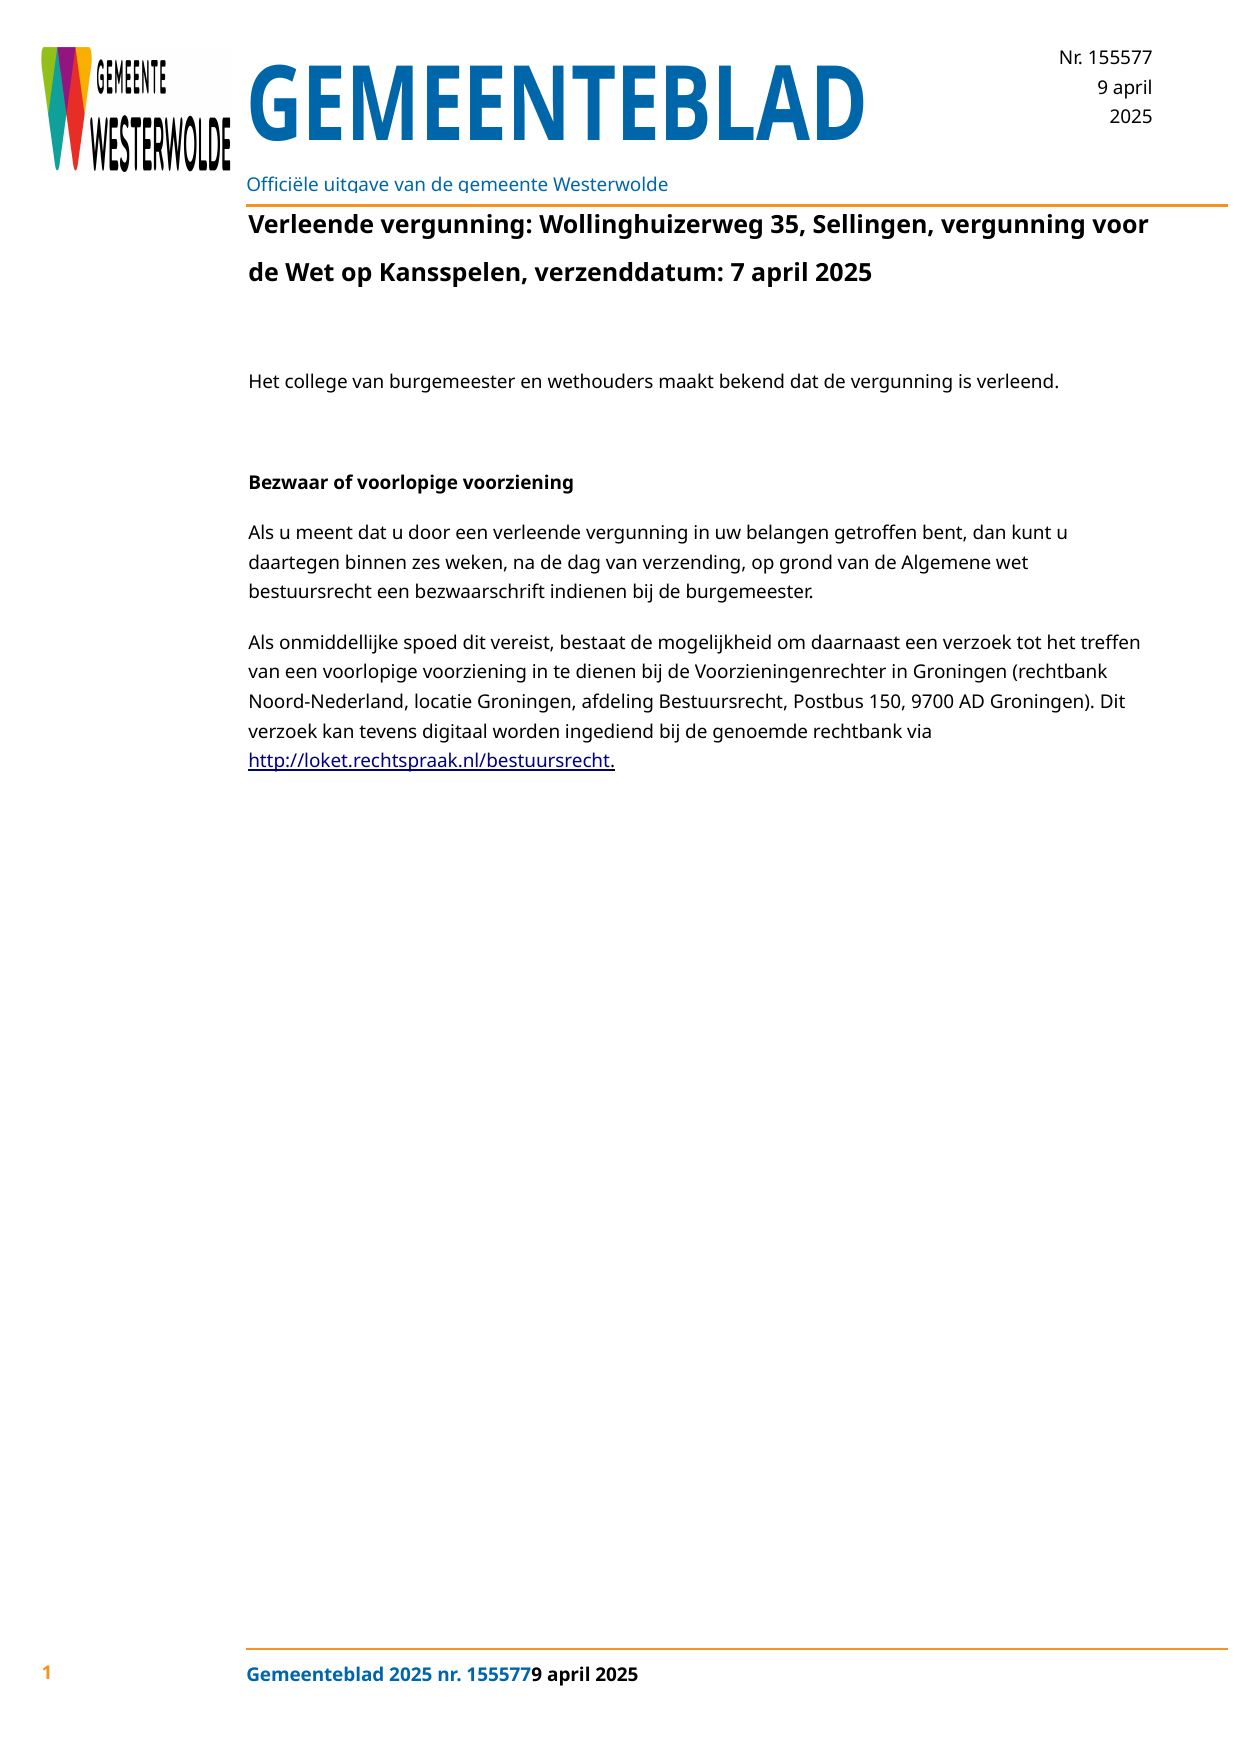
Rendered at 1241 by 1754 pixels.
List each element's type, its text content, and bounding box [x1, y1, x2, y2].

picture [41, 47, 231, 172]
text Als onmiddellijke spoed dit vereist, bestaat de mogelijkheid om daarnaast een verzoek tot het treffen van een voorlopige voorziening in te dienen bij de Voorzieningenrechter in Groningen (rechtbank Noord-Nederland, locatie Groningen, afdeling Bestuursrecht, Postbus 150, 9700 AD Groningen). Dit verzoek kan tevens digitaal worden ingediend bij de genoemde rechtbank via http://loket.rechtspraak.nl/bestuursrecht. [248, 629, 1152, 773]
text Verleende vergunning: Wollinghuizerweg 35, Sellingen, vergunning voor de Wet op Kansspelen, verzenddatum: 7 april 2025 [248, 207, 1152, 288]
text Bezwaar of voorlopige voorziening [248, 469, 1152, 495]
text Het college van burgemeester en wethouders maakt bekend dat de vergunning is verleend. [248, 368, 1152, 394]
text Als u meent dat u door een verleende vergunning in uw belangen getroffen bent, dan kunt u daartegen binnen zes weken, na de dag van verzending, op grond van de Algemene wet bestuursrecht een bezwaarschrift indienen bij de burgemeester. [248, 519, 1152, 604]
